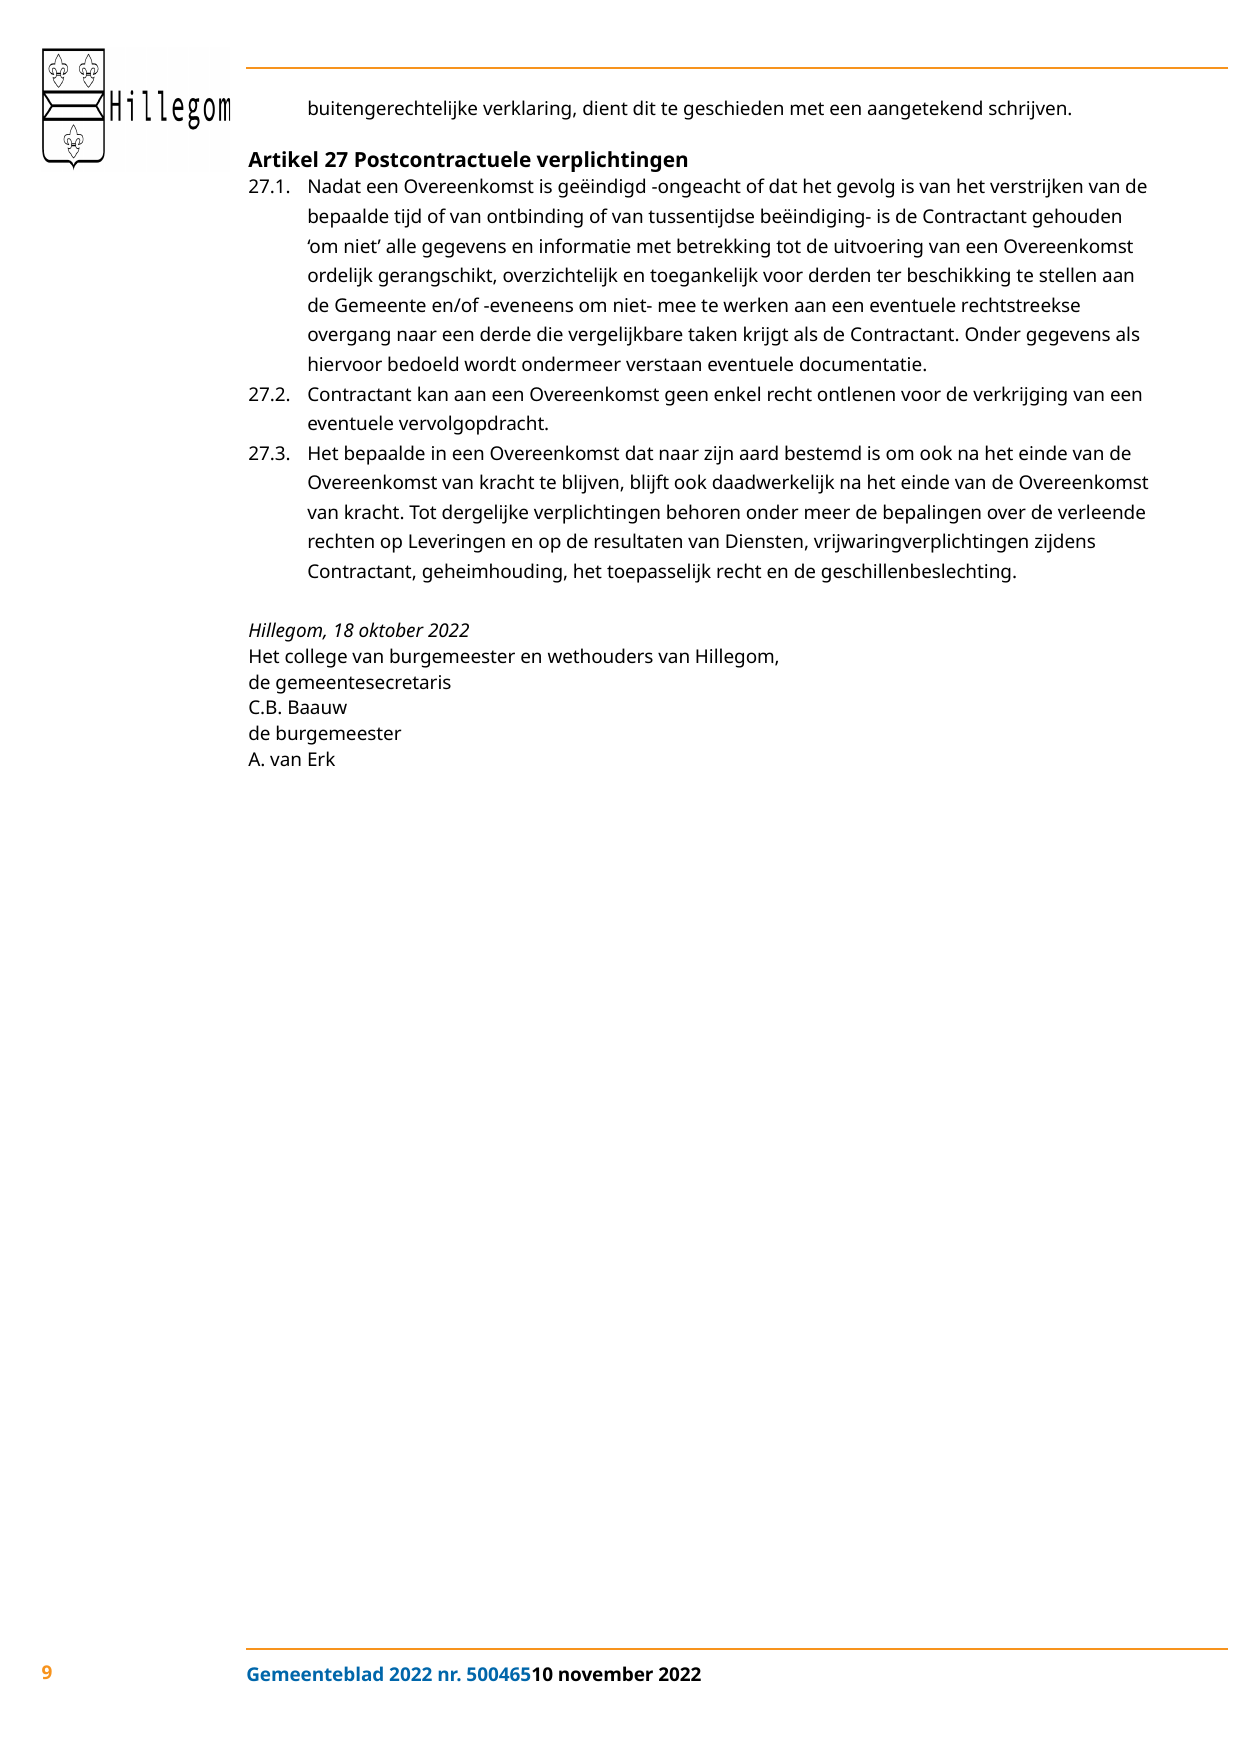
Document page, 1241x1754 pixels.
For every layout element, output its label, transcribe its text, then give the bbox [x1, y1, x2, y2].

text de burgemeester [248, 720, 1152, 746]
list Nadat een Overeenkomst is geëindigd -ongeacht of dat het gevolg is van het verstrijken van de bepaalde tijd of van ontbinding of van tussentijdse beëindiging- is de Contractant gehouden ‘om niet’ alle gegevens en informatie met betrekking tot de uitvoering van een Overeenkomst ordelijk gerangschikt, overzichtelijk en toegankelijk voor derden ter beschikking te stellen aan de Gemeente en/of -eveneens om niet- mee te werken aan een eventuele rechtstreekse overgang naar een derde die vergelijkbare taken krijgt als de Contractant. Onder gegevens als hiervoor bedoeld wordt ondermeer verstaan eventuele documentatie. [248, 174, 1152, 377]
list Contractant kan aan een Overeenkomst geen enkel recht ontlenen voor de verkrijging van een eventuele vervolgopdracht. [248, 381, 1152, 436]
text Het college van burgemeester en wethouders van Hillegom, [248, 643, 1152, 669]
list buitengerechtelijke verklaring, dient dit te geschieden met een aangetekend schrijven. [248, 95, 1152, 121]
text de gemeentesecretaris [248, 669, 1152, 694]
text Artikel 27 Postcontractuele verplichtingen [248, 145, 1152, 174]
picture [41, 47, 231, 172]
list Het bepaalde in een Overeenkomst dat naar zijn aard bestemd is om ook na het einde van de Overeenkomst van kracht te blijven, blijft ook daadwerkelijk na het einde van de Overeenkomst van kracht. Tot dergelijke verplichtingen behoren onder meer de bepalingen over de verleende rechten op Leveringen en op de resultaten van Diensten, vrijwaringverplichtingen zijdens Contractant, geheimhouding, het toepasselijk recht en de geschillenbeslechting. [248, 440, 1152, 584]
text A. van Erk [248, 746, 1152, 772]
text C.B. Baauw [248, 694, 1152, 720]
text Hillegom, 18 oktober 2022 [248, 617, 1152, 643]
